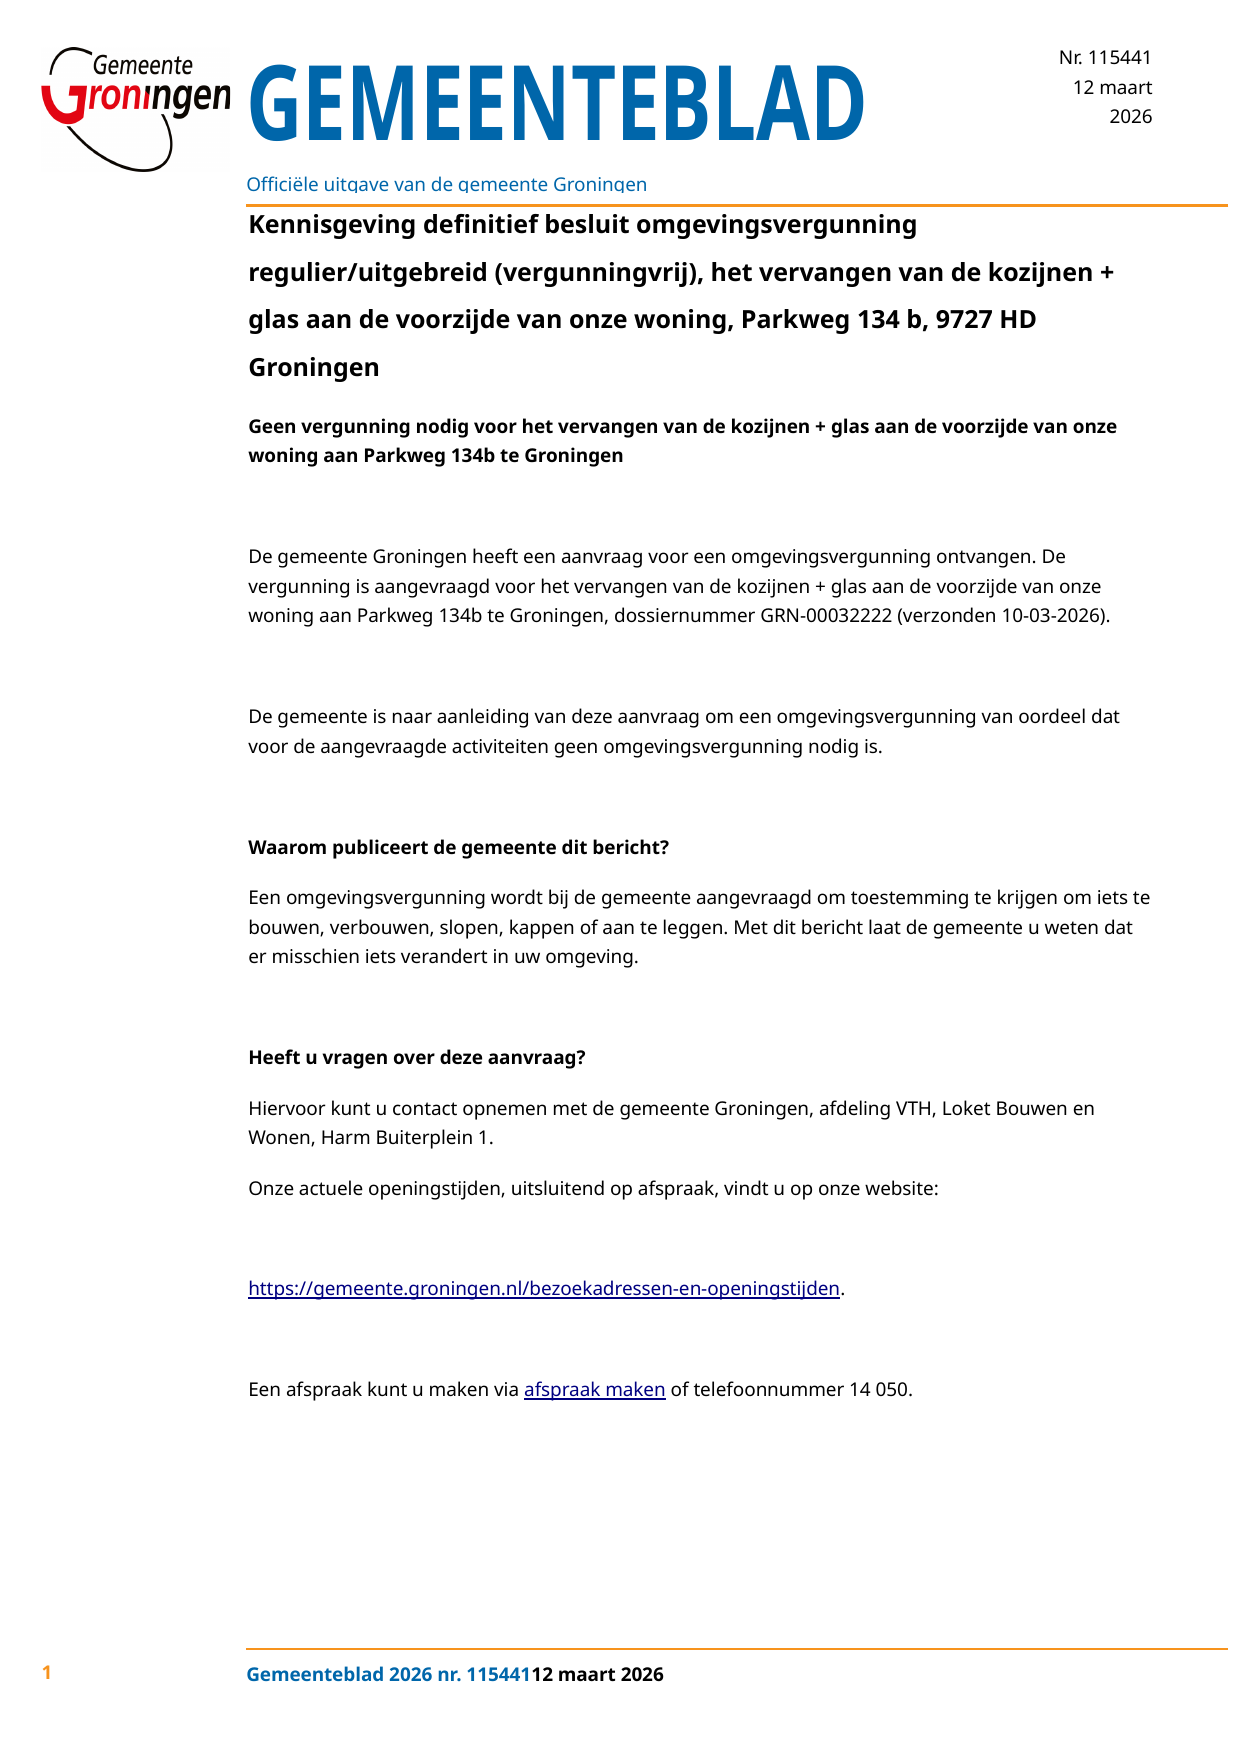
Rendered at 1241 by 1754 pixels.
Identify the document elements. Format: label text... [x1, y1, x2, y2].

text Heeft u vragen over deze aanvraag? [248, 1044, 1152, 1070]
text Hiervoor kunt u contact opnemen met de gemeente Groningen, afdeling VTH, Loket Bouwen en Wonen, Harm Buiterplein 1. [248, 1095, 1152, 1150]
text Een afspraak kunt u maken via afspraak maken of telefoonnummer 14 050. [248, 1376, 1152, 1402]
text https://gemeente.groningen.nl/bezoekadressen-en-openingstijden. [248, 1276, 1152, 1301]
picture [41, 47, 231, 172]
text De gemeente is naar aanleiding van deze aanvraag om een omgevingsvergunning van oordeel dat voor de aangevraagde activiteiten geen omgevingsvergunning nodig is. [248, 703, 1152, 759]
text De gemeente Groningen heeft een aanvraag voor een omgevingsvergunning ontvangen. De vergunning is aangevraagd voor het vervangen van de kozijnen + glas aan de voorzijde van onze woning aan Parkweg 134b te Groningen, dossiernummer GRN-00032222 (verzonden 10-03-2026). [248, 543, 1152, 628]
text Een omgevingsvergunning wordt bij de gemeente aangevraagd om toestemming te krijgen om iets te bouwen, verbouwen, slopen, kappen of aan te leggen. Met dit bericht laat de gemeente u weten dat er misschien iets verandert in uw omgeving. [248, 884, 1152, 969]
text Kennisgeving definitief besluit omgevingsvergunning regulier/uitgebreid (vergunningvrij), het vervangen van de kozijnen + glas aan de voorzijde van onze woning, Parkweg 134 b, 9727 HD Groningen [248, 207, 1152, 384]
text Onze actuele openingstijden, uitsluitend op afspraak, vindt u op onze website: [248, 1175, 1152, 1201]
text Waarom publiceert de gemeente dit bericht? [248, 834, 1152, 860]
text Geen vergunning nodig voor het vervangen van de kozijnen + glas aan de voorzijde van onze woning aan Parkweg 134b te Groningen [248, 413, 1152, 468]
